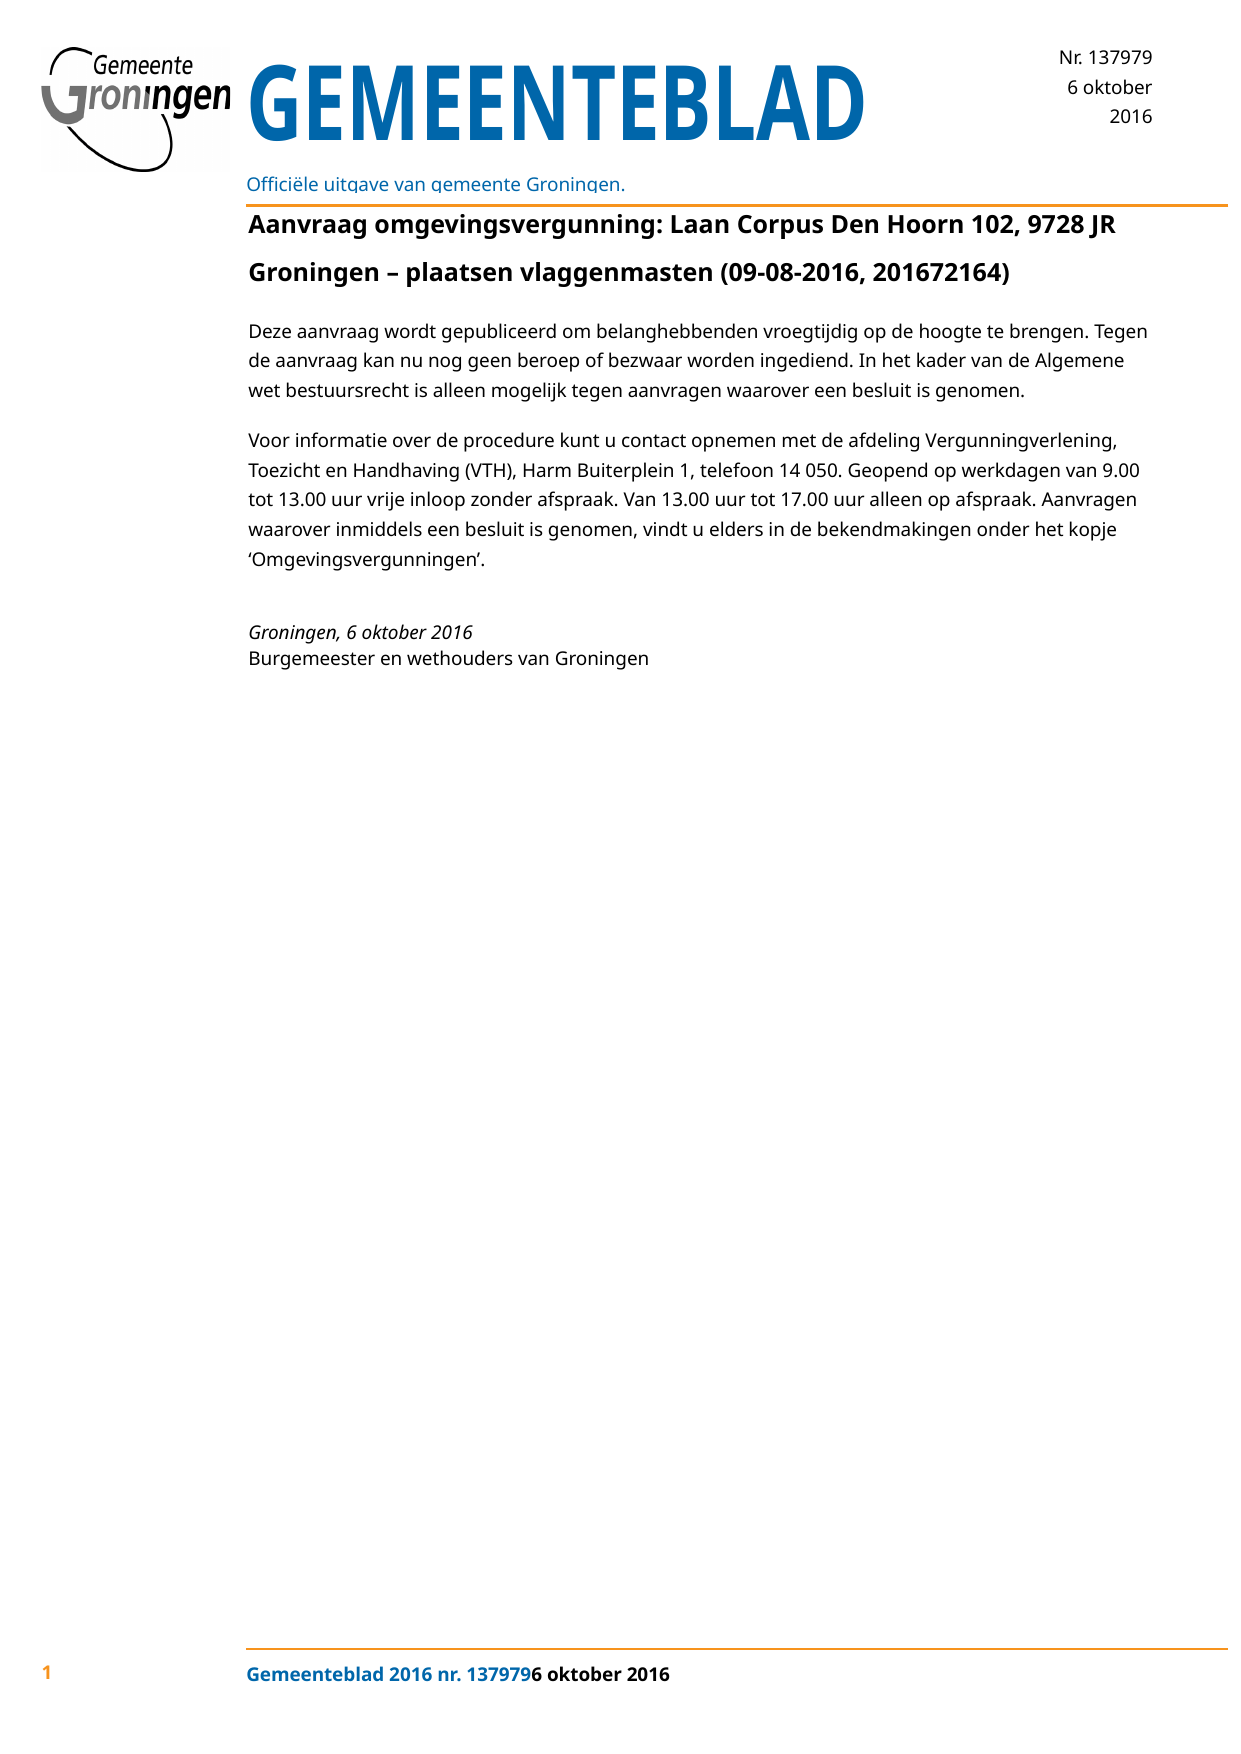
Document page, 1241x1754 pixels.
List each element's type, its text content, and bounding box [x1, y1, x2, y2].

picture [41, 47, 231, 172]
text Groningen, 6 oktober 2016 [248, 619, 1152, 645]
text Voor informatie over de procedure kunt u contact opnemen met de afdeling Vergunningverlening, Toezicht en Handhaving (VTH), Harm Buiterplein 1, telefoon 14 050. Geopend op werkdagen van 9.00 tot 13.00 uur vrije inloop zonder afspraak. Van 13.00 uur tot 17.00 uur alleen op afspraak. Aanvragen waarover inmiddels een besluit is genomen, vindt u elders in de bekendmakingen onder het kopje ‘Omgevingsvergunningen’. [248, 427, 1152, 572]
text Aanvraag omgevingsvergunning: Laan Corpus Den Hoorn 102, 9728 JR Groningen – plaatsen vlaggenmasten (09-08-2016, 201672164) [248, 207, 1152, 288]
text Burgemeester en wethouders van Groningen [248, 645, 1152, 671]
text Deze aanvraag wordt gepubliceerd om belanghebbenden vroegtijdig op de hoogte te brengen. Tegen de aanvraag kan nu nog geen beroep of bezwaar worden ingediend. In het kader van de Algemene wet bestuursrecht is alleen mogelijk tegen aanvragen waarover een besluit is genomen. [248, 318, 1152, 403]
